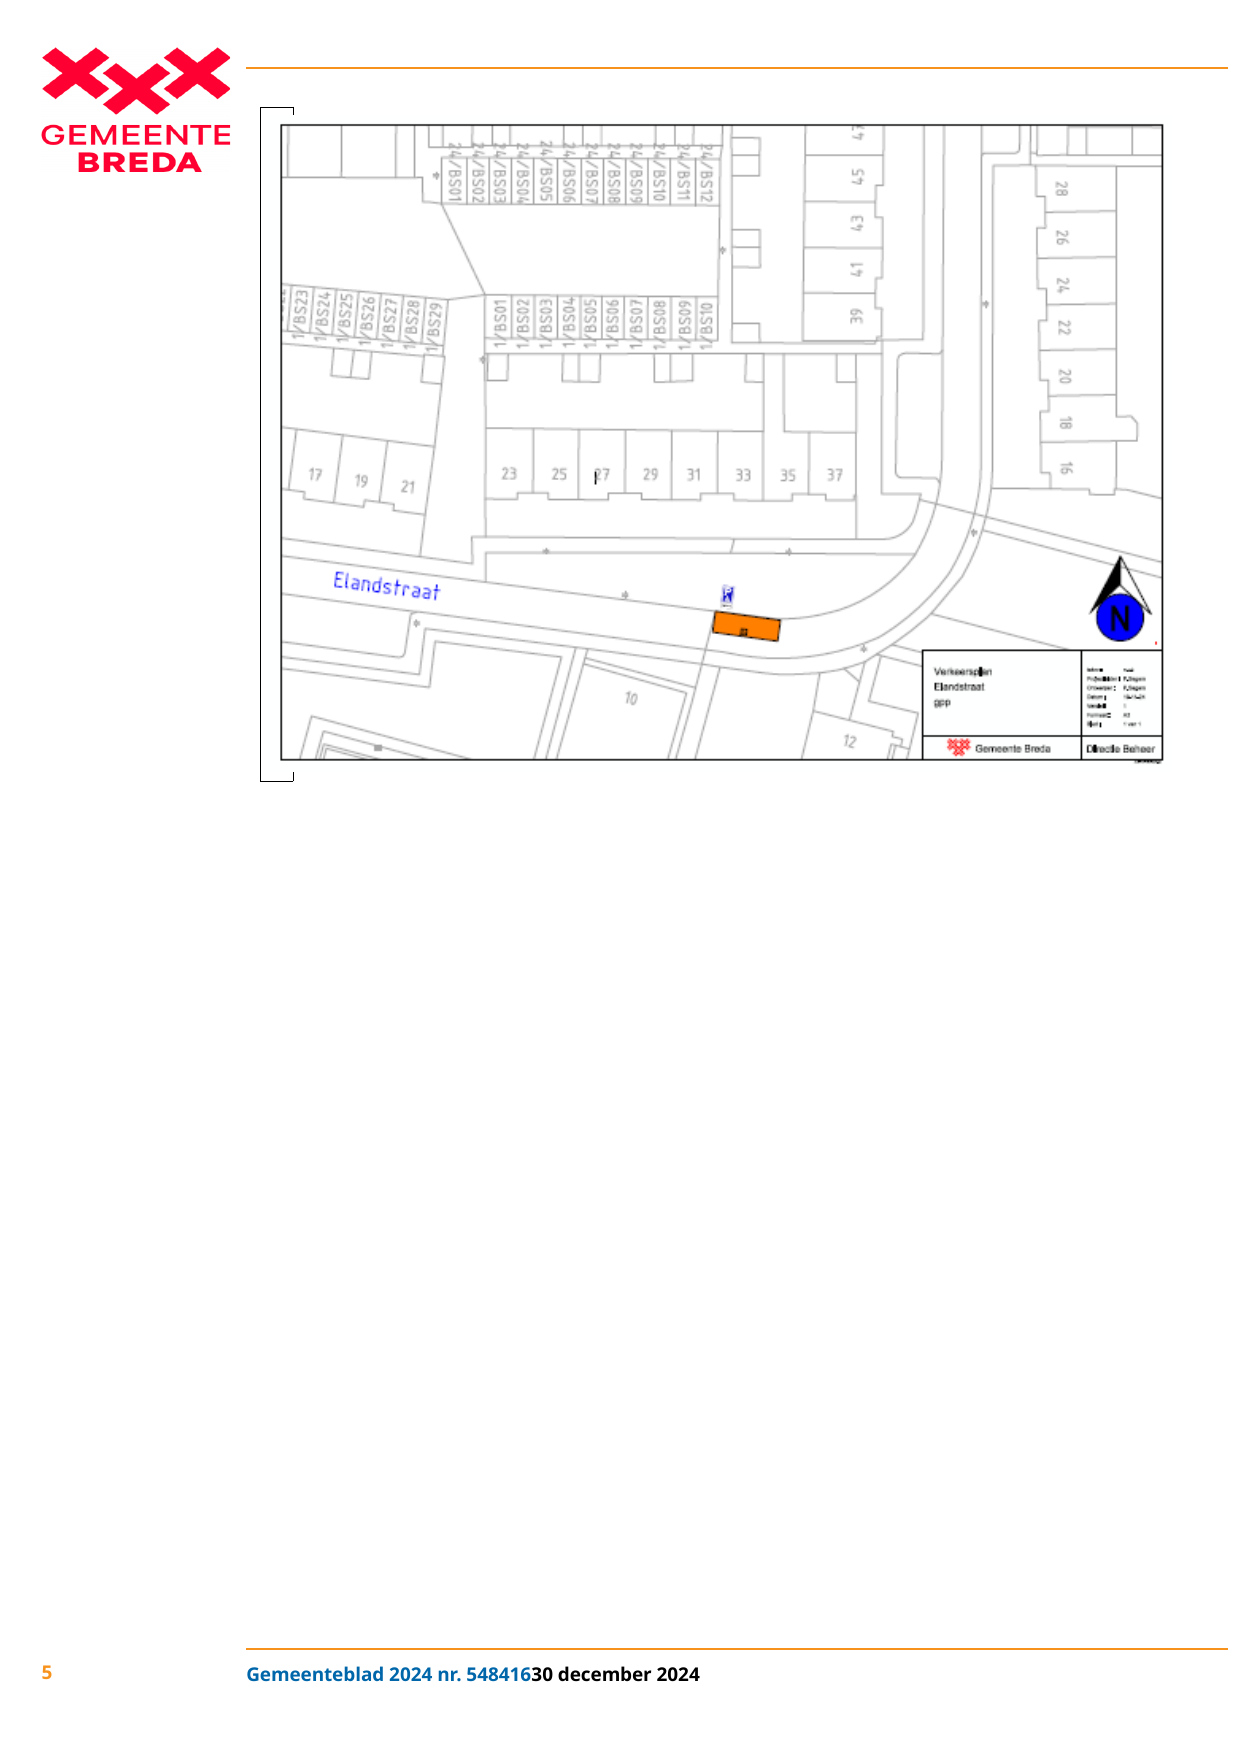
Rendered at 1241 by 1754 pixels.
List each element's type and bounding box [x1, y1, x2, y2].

picture [268, 115, 1173, 772]
picture [41, 47, 231, 172]
